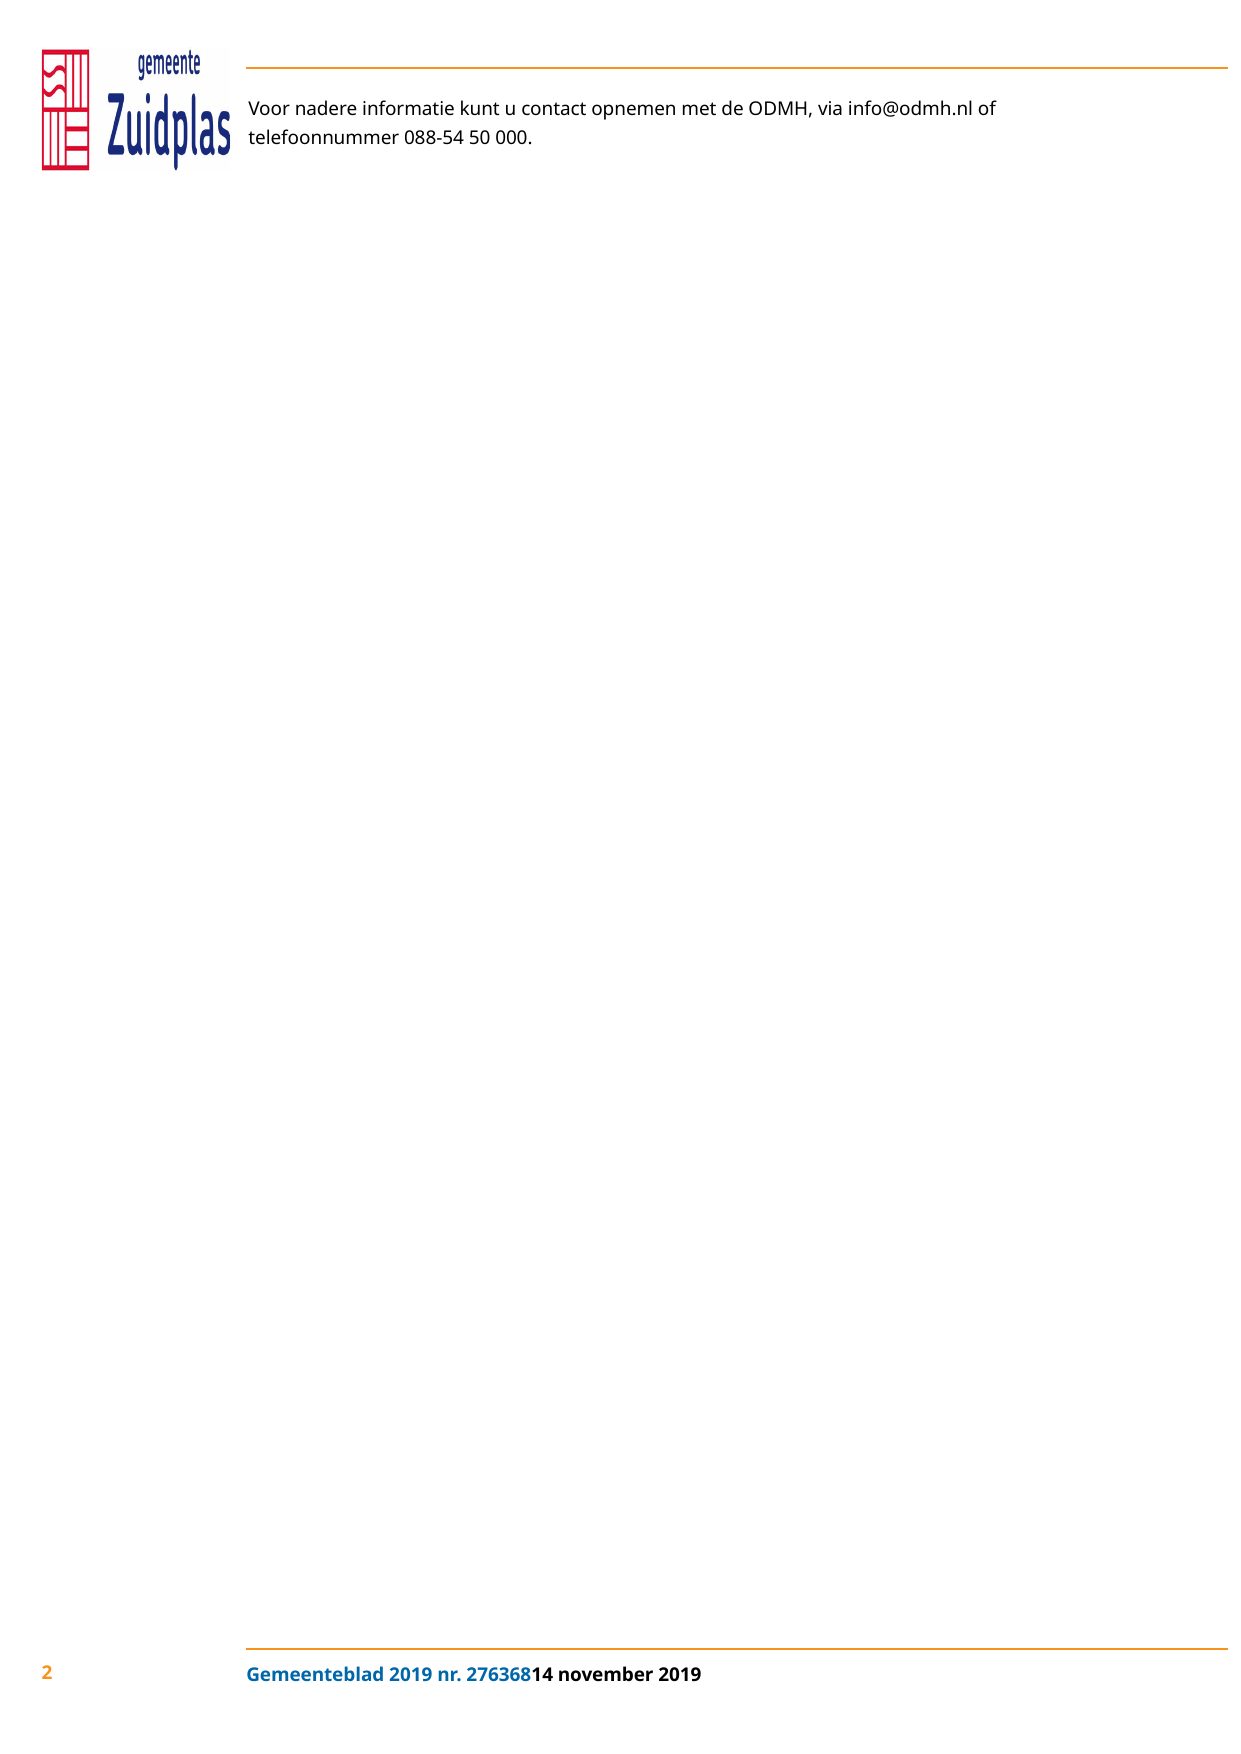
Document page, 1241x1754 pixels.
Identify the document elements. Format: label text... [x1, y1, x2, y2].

text Voor nadere informatie kunt u contact opnemen met de ODMH, via info@odmh.nl of telefoonnummer 088-54 50 000. [248, 95, 1152, 150]
picture [41, 47, 231, 172]
